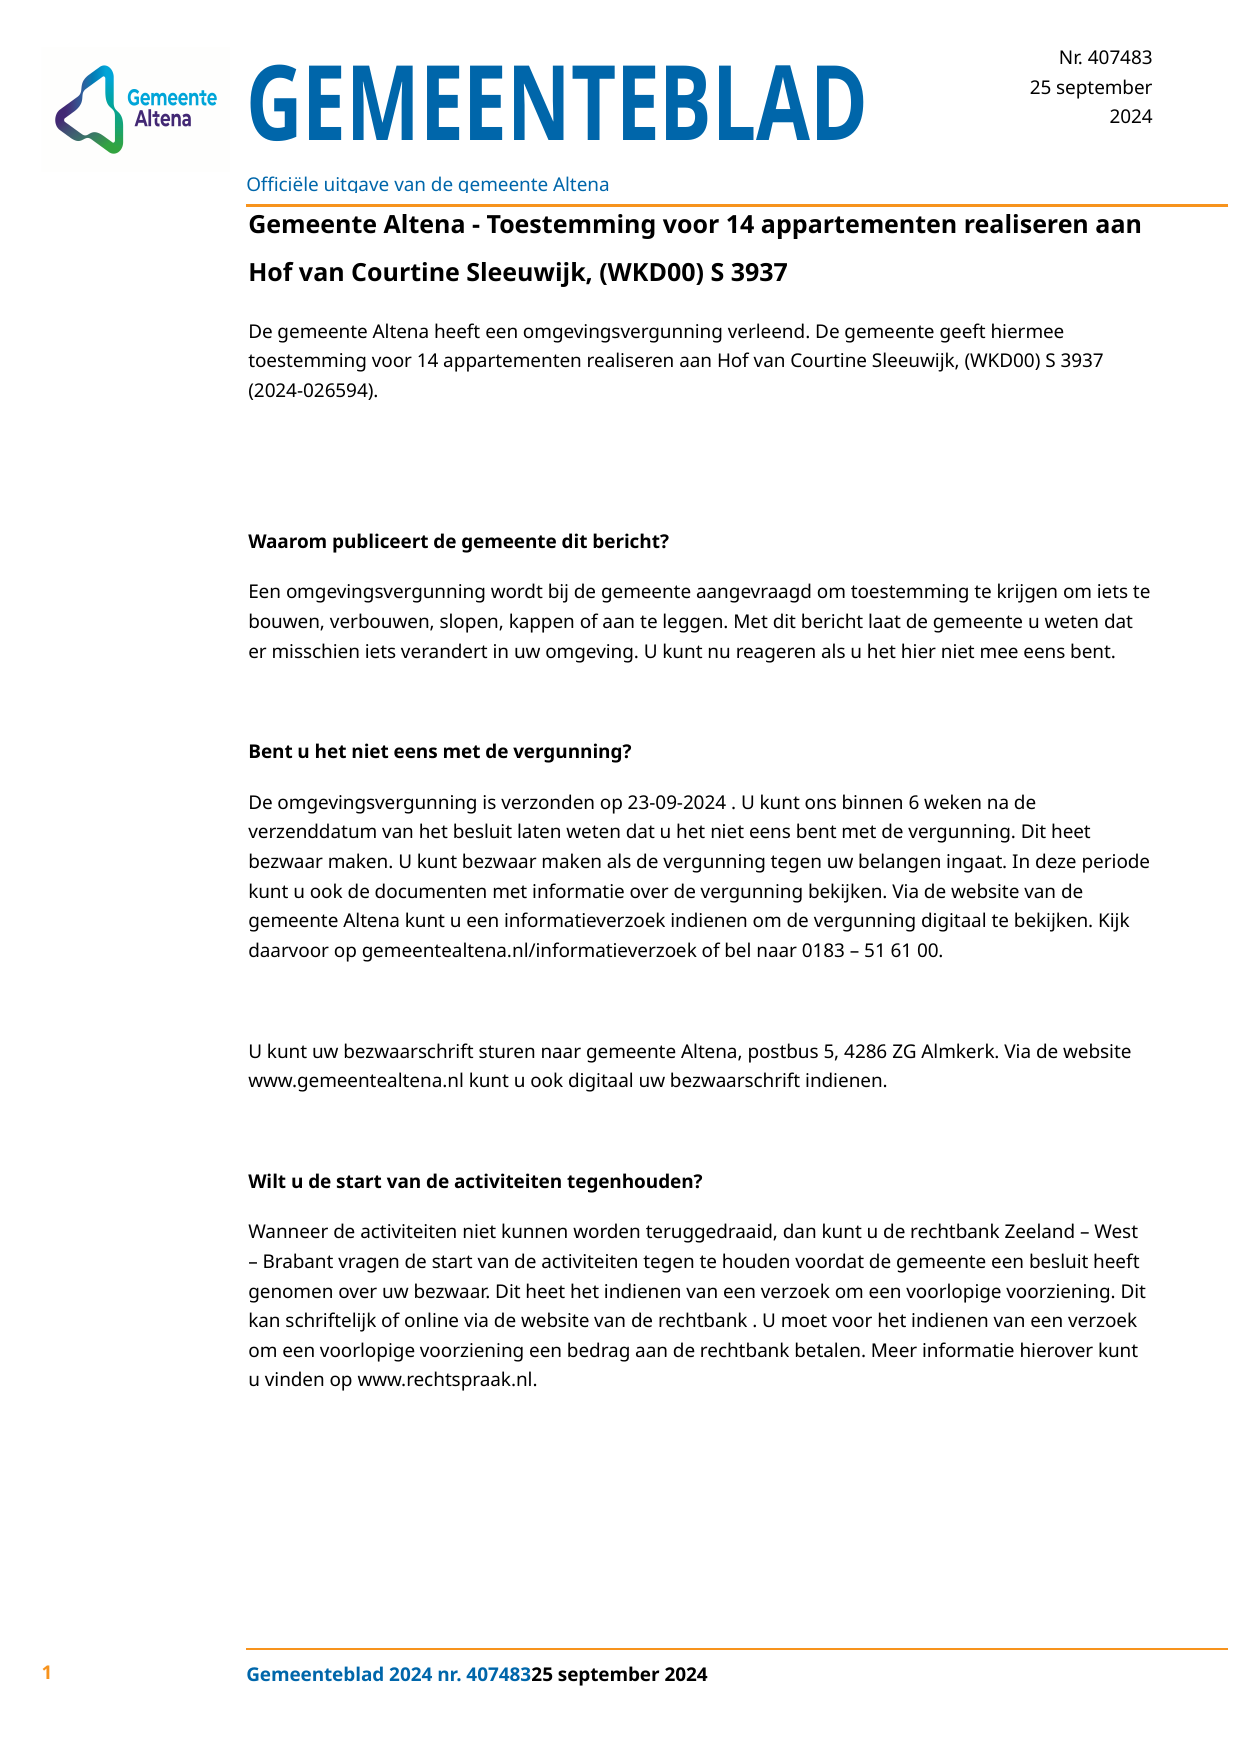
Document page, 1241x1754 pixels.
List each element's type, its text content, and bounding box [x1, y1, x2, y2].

text De omgevingsvergunning is verzonden op 23-09-2024 . U kunt ons binnen 6 weken na de verzenddatum van het besluit laten weten dat u het niet eens bent met de vergunning. Dit heet bezwaar maken. U kunt bezwaar maken als de vergunning tegen uw belangen ingaat. In deze periode kunt u ook de documenten met informatie over de vergunning bekijken. Via de website van de gemeente Altena kunt u een informatieverzoek indienen om de vergunning digitaal te bekijken. Kijk daarvoor op gemeentealtena.nl/informatieverzoek of bel naar 0183 – 51 61 00. [248, 789, 1152, 963]
picture [41, 47, 231, 172]
text Wanneer de activiteiten niet kunnen worden teruggedraaid, dan kunt u de rechtbank Zeeland – West – Brabant vragen de start van de activiteiten tegen te houden voordat de gemeente een besluit heeft genomen over uw bezwaar. Dit heet het indienen van een verzoek om een voorlopige voorziening. Dit kan schriftelijk of online via de website van de rechtbank . U moet voor het indienen van een verzoek om een voorlopige voorziening een bedrag aan de rechtbank betalen. Meer informatie hierover kunt u vinden op www.rechtspraak.nl. [248, 1219, 1152, 1392]
text Gemeente Altena - Toestemming voor 14 appartementen realiseren aan Hof van Courtine Sleeuwijk, (WKD00) S 3937 [248, 207, 1152, 288]
text Een omgevingsvergunning wordt bij de gemeente aangevraagd om toestemming te krijgen om iets te bouwen, verbouwen, slopen, kappen of aan te leggen. Met dit bericht laat de gemeente u weten dat er misschien iets verandert in uw omgeving. U kunt nu reageren als u het hier niet mee eens bent. [248, 579, 1152, 664]
text Bent u het niet eens met de vergunning? [248, 739, 1152, 764]
text U kunt uw bezwaarschrift sturen naar gemeente Altena, postbus 5, 4286 ZG Almkerk. Via de website www.gemeentealtena.nl kunt u ook digitaal uw bezwaarschrift indienen. [248, 1038, 1152, 1093]
text De gemeente Altena heeft een omgevingsvergunning verleend. De gemeente geeft hiermee toestemming voor 14 appartementen realiseren aan Hof van Courtine Sleeuwijk, (WKD00) S 3937 (2024-026594). [248, 318, 1152, 403]
text Waarom publiceert de gemeente dit bericht? [248, 528, 1152, 554]
text Wilt u de start van de activiteiten tegenhouden? [248, 1168, 1152, 1194]
